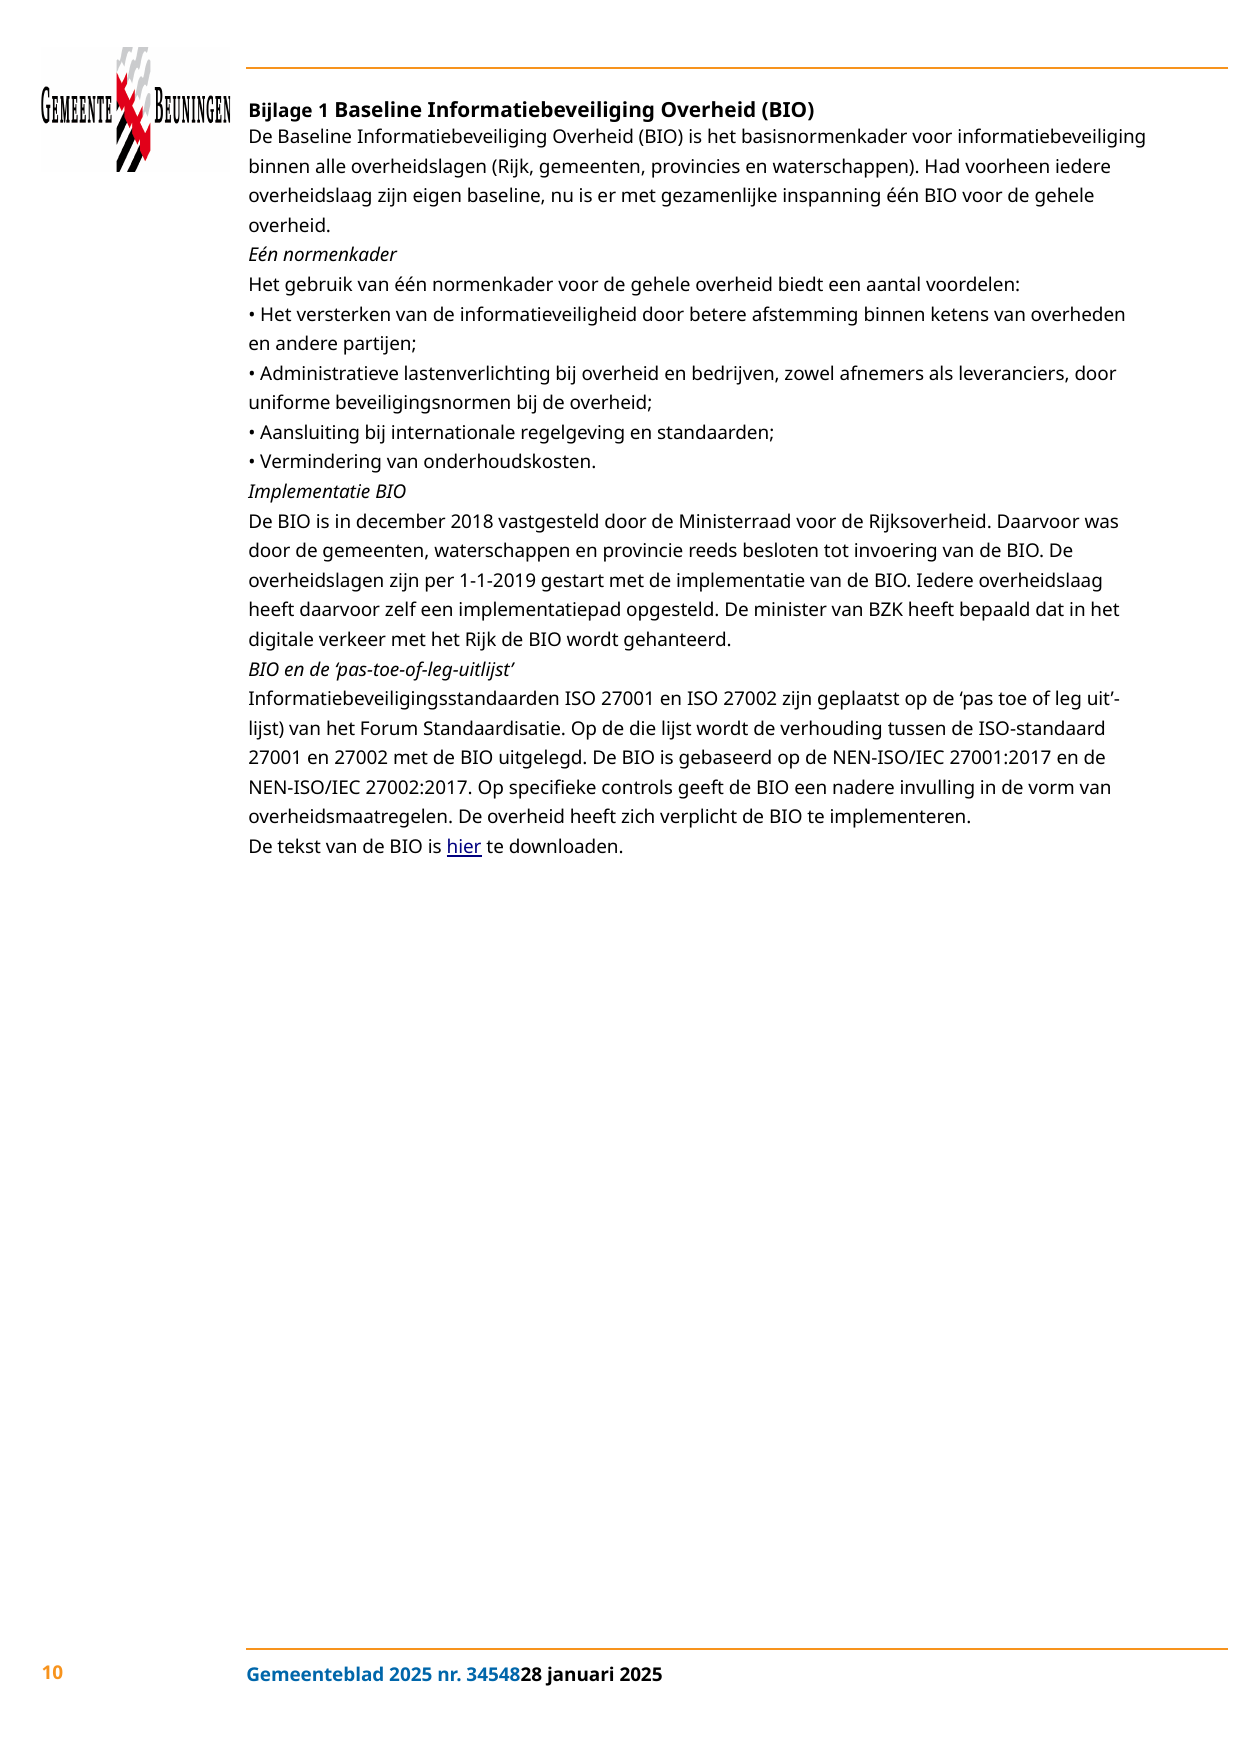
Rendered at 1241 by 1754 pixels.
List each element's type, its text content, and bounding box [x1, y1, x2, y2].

text De tekst van de BIO is hier te downloaden. [248, 833, 1152, 859]
picture [41, 47, 231, 172]
text • Administratieve lastenverlichting bij overheid en bedrijven, zowel afnemers als leveranciers, door uniforme beveiligingsnormen bij de overheid; [248, 360, 1152, 415]
text De Baseline Informatiebeveiliging Overheid (BIO) is het basisnormenkader voor informatiebeveiliging binnen alle overheidslagen (Rijk, gemeenten, provincies en waterschappen). Had voorheen iedere overheidslaag zijn eigen baseline, nu is er met gezamenlijke inspanning één BIO voor de gehele overheid. [248, 123, 1152, 238]
text BIO en de ‘pas-toe-of-leg-uitlijst’ [248, 656, 1152, 682]
text De BIO is in december 2018 vastgesteld door de Ministerraad voor de Rijksoverheid. Daarvoor was door de gemeenten, waterschappen en provincie reeds besloten tot invoering van de BIO. De overheidslagen zijn per 1-1-2019 gestart met de implementatie van de BIO. Iedere overheidslaag heeft daarvoor zelf een implementatiepad opgesteld. De minister van BZK heeft bepaald dat in het digitale verkeer met het Rijk de BIO wordt gehanteerd. [248, 508, 1152, 652]
text • Het versterken van de informatieveiligheid door betere afstemming binnen ketens van overheden en andere partijen; [248, 301, 1152, 356]
text Implementatie BIO [248, 478, 1152, 504]
text Informatiebeveiligingsstandaarden ISO 27001 en ISO 27002 zijn geplaatst op de ‘pas toe of leg uit’- lijst) van het Forum Standaardisatie. Op de die lijst wordt de verhouding tussen de ISO-standaard 27001 en 27002 met de BIO uitgelegd. De BIO is gebaseerd op de NEN-ISO/IEC 27001:2017 en de NEN-ISO/IEC 27002:2017. Op specifieke controls geeft de BIO een nadere invulling in de vorm van overheidsmaatregelen. De overheid heeft zich verplicht de BIO te implementeren. [248, 685, 1152, 829]
text • Aansluiting bij internationale regelgeving en standaarden; [248, 419, 1152, 445]
text • Vermindering van onderhoudskosten. [248, 449, 1152, 474]
text Eén normenkader [248, 242, 1152, 267]
text Het gebruik van één normenkader voor de gehele overheid biedt een aantal voordelen: [248, 271, 1152, 297]
text Bijlage 1 Baseline Informatiebeveiliging Overheid (BIO) [248, 95, 1152, 123]
